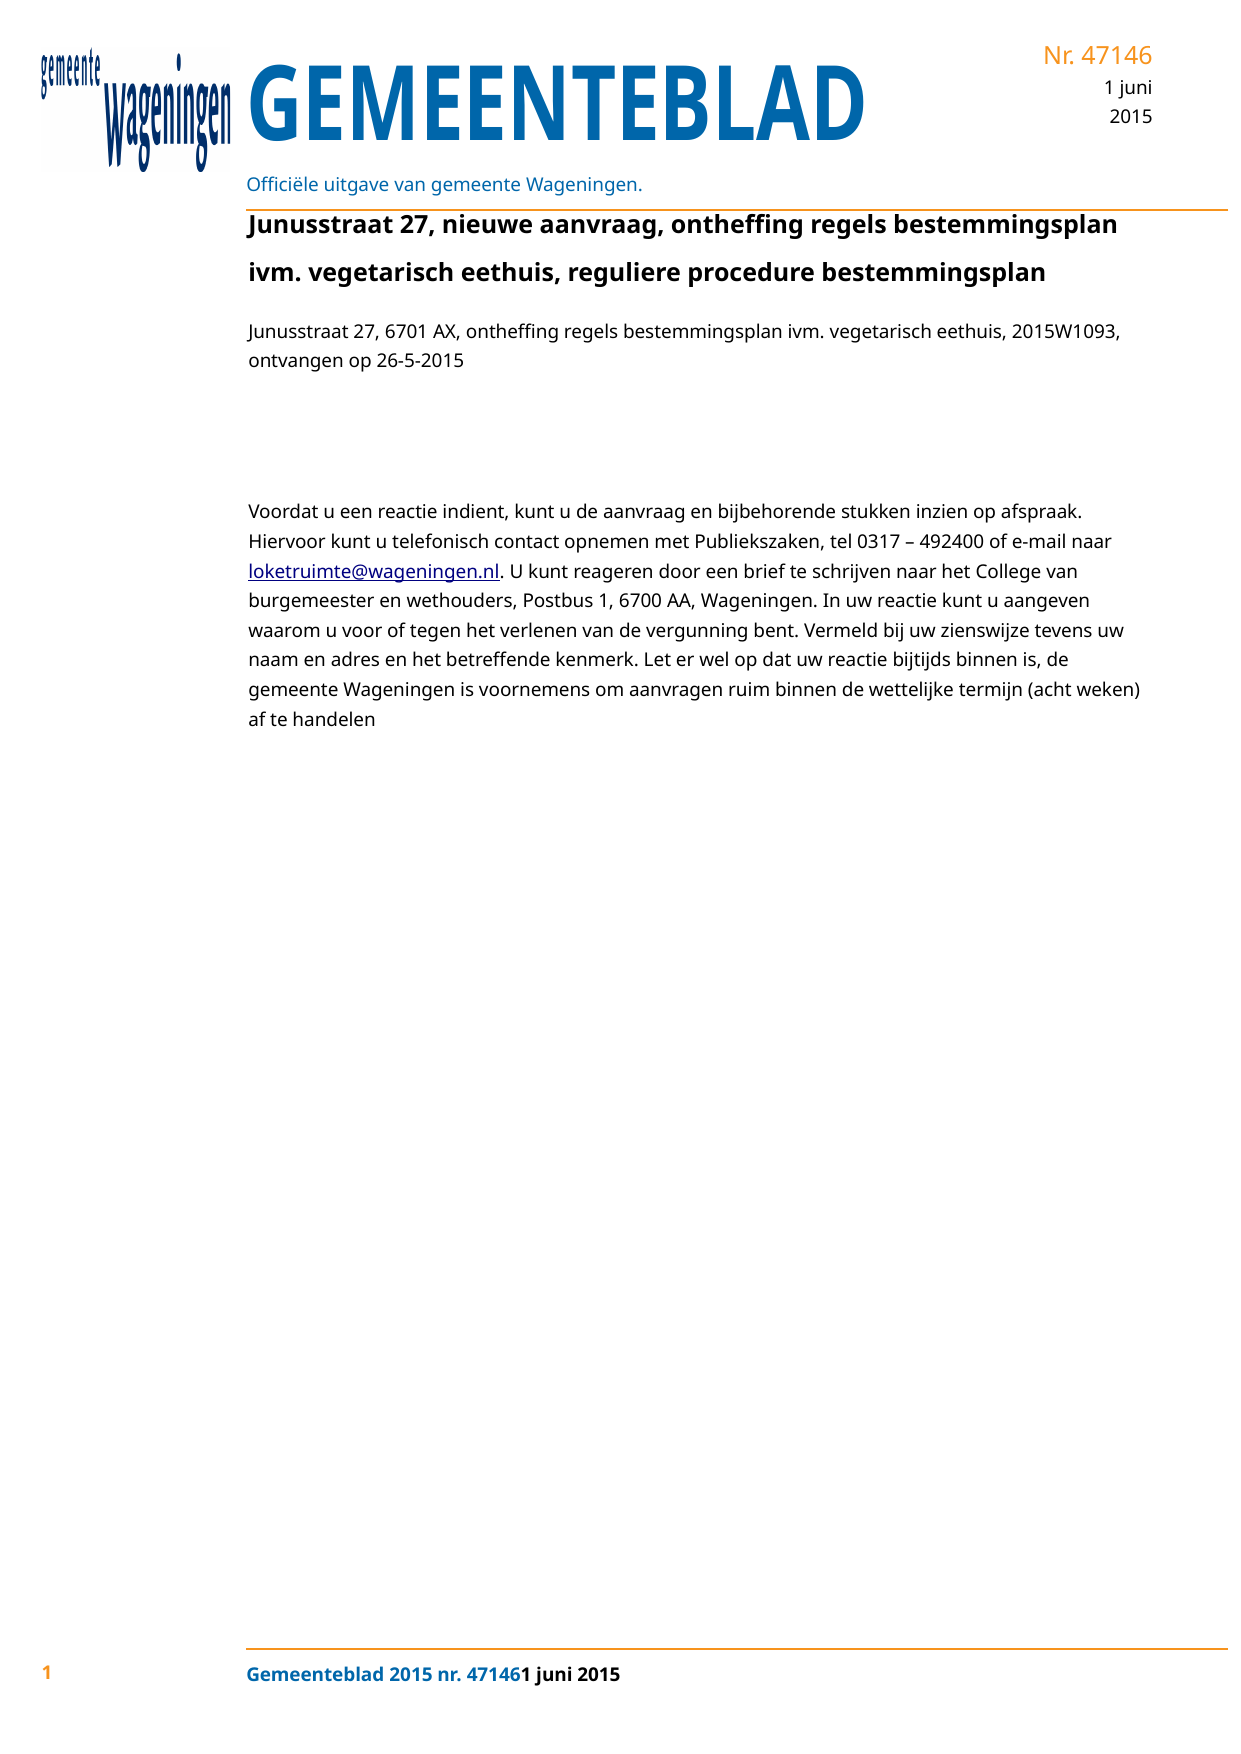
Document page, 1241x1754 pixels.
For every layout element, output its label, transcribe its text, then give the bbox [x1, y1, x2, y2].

text Junusstraat 27, nieuwe aanvraag, ontheffing regels bestemmingsplan ivm. vegetarisch eethuis, reguliere procedure bestemmingsplan [248, 211, 1152, 288]
picture [41, 47, 231, 172]
text Junusstraat 27, 6701 AX, ontheffing regels bestemmingsplan ivm. vegetarisch eethuis, 2015W1093, ontvangen op 26-5-2015 [248, 318, 1152, 373]
text Voordat u een reactie indient, kunt u de aanvraag en bijbehorende stukken inzien op afspraak. Hiervoor kunt u telefonisch contact opnemen met Publiekszaken, tel 0317 – 492400 of e-mail naar loketruimte@wageningen.nl. U kunt reageren door een brief te schrijven naar het College van burgemeester en wethouders, Postbus 1, 6700 AA, Wageningen. In uw reactie kunt u aangeven waarom u voor of tegen het verlenen van de vergunning bent. Vermeld bij uw zienswijze tevens uw naam en adres en het betreffende kenmerk. Let er wel op dat uw reactie bijtijds binnen is, de gemeente Wageningen is voornemens om aanvragen ruim binnen de wettelijke termijn (acht weken) af te handelen [248, 499, 1152, 732]
